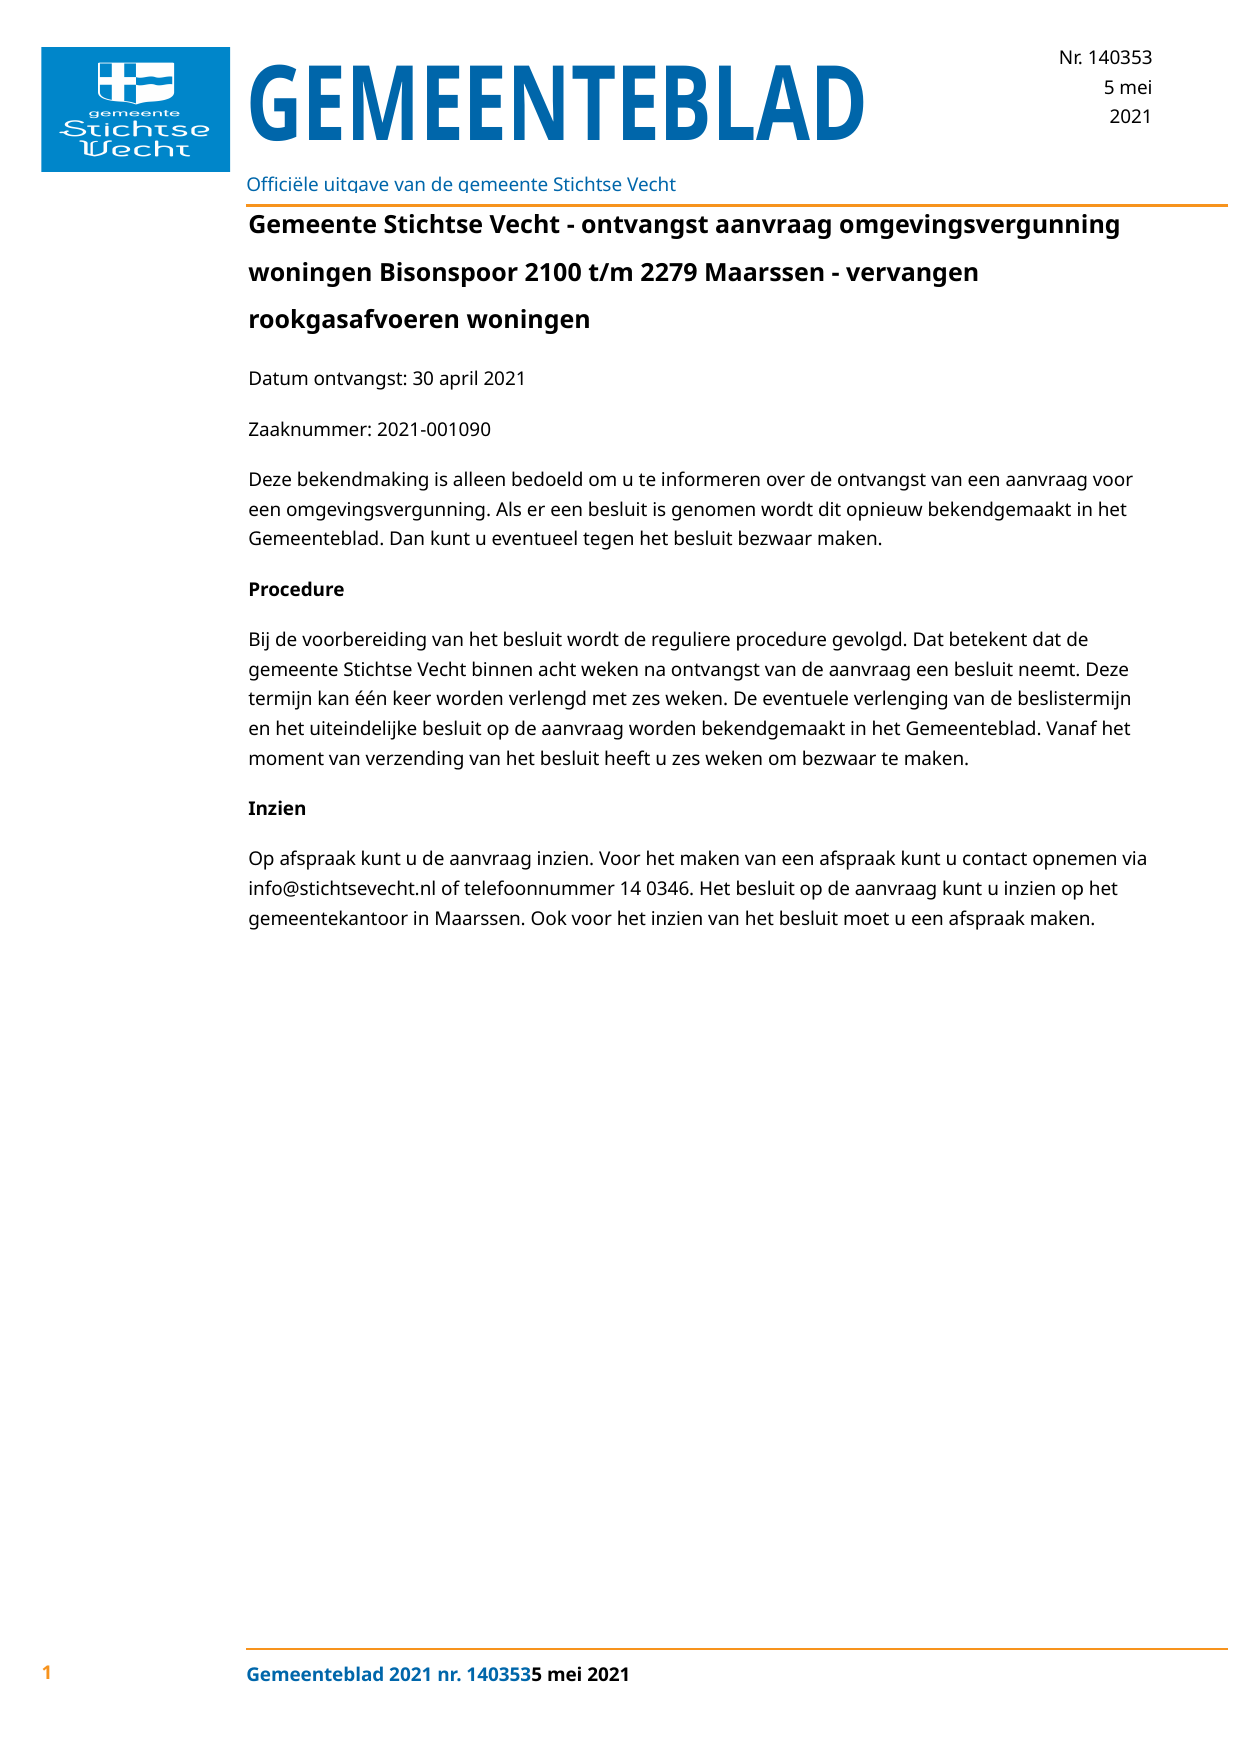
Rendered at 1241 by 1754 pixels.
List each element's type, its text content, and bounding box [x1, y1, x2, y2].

text Inzien [248, 795, 1152, 821]
text Bij de voorbereiding van het besluit wordt de reguliere procedure gevolgd. Dat betekent dat de gemeente Stichtse Vecht binnen acht weken na ontvangst van de aanvraag een besluit neemt. Deze termijn kan één keer worden verlengd met zes weken. De eventuele verlenging van de beslistermijn en het uiteindelijke besluit op de aanvraag worden bekendgemaakt in het Gemeenteblad. Vanaf het moment van verzending van het besluit heeft u zes weken om bezwaar te maken. [248, 626, 1152, 770]
picture [99, 63, 135, 101]
picture [137, 63, 174, 103]
text Gemeente Stichtse Vecht - ontvangst aanvraag omgevingsvergunning woningen Bisonspoor 2100 t/m 2279 Maarssen - vervangen rookgasafvoeren woningen [248, 207, 1152, 336]
text Procedure [248, 576, 1152, 602]
text Zaaknummer: 2021-001090 [248, 416, 1152, 442]
text Op afspraak kunt u de aanvraag inzien. Voor het maken van een afspraak kunt u contact opnemen via info@stichtsevecht.nl of telefoonnummer 14 0346. Het besluit op de aanvraag kunt u inzien op het gemeentekantoor in Maarssen. Ook voor het inzien van het besluit moet u een afspraak maken. [248, 846, 1152, 930]
text Datum ontvangst: 30 april 2021 [248, 366, 1152, 391]
text Deze bekendmaking is alleen bedoeld om u te informeren over de ontvangst van een aanvraag voor een omgevingsvergunning. Als er een besluit is genomen wordt dit opnieuw bekendgemaakt in het Gemeenteblad. Dan kunt u eventueel tegen het besluit bezwaar maken. [248, 466, 1152, 551]
